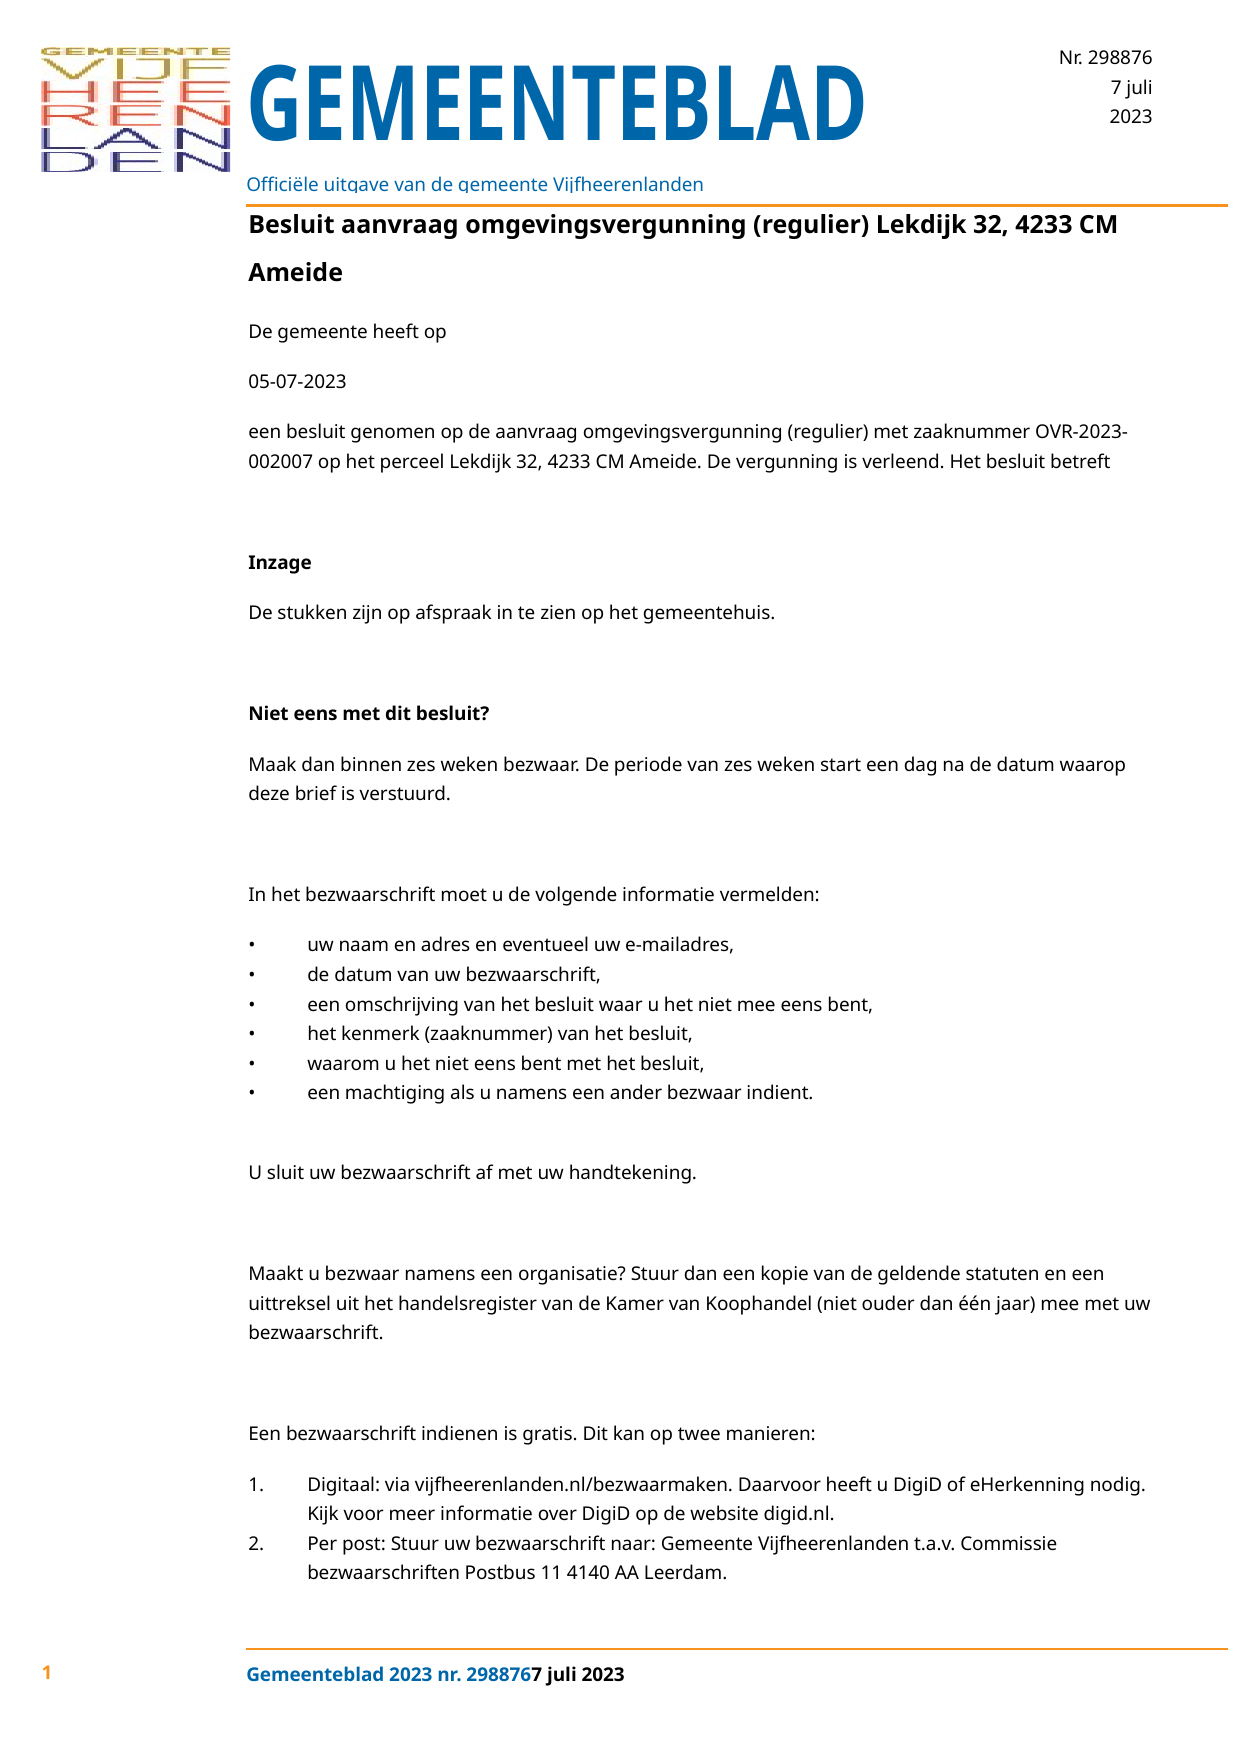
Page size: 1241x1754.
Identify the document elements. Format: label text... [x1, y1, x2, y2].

text In het bezwaarschrift moet u de volgende informatie vermelden: [248, 881, 1152, 907]
text Besluit aanvraag omgevingsvergunning (regulier) Lekdijk 32, 4233 CM Ameide [248, 207, 1152, 288]
text 05-07-2023 [248, 368, 1152, 394]
text De gemeente heeft op [248, 318, 1152, 344]
list een omschrijving van het besluit waar u het niet mee eens bent, [248, 991, 1152, 1017]
text een besluit genomen op de aanvraag omgevingsvergunning (regulier) met zaaknummer OVR-2023-002007 op het perceel Lekdijk 32, 4233 CM Ameide. De vergunning is verleend. Het besluit betreft [248, 419, 1152, 474]
list uw naam en adres en eventueel uw e-mailadres, [248, 932, 1152, 957]
text Inzage [248, 549, 1152, 575]
text De stukken zijn op afspraak in te zien op het gemeentehuis. [248, 599, 1152, 625]
list het kenmerk (zaaknummer) van het besluit, [248, 1020, 1152, 1046]
list de datum van uw bezwaarschrift, [248, 961, 1152, 987]
list Digitaal: via vijfheerenlanden.nl/bezwaarmaken. Daarvoor heeft u DigiD of eHerkenning nodig. Kijk voor meer informatie over DigiD op de website digid.nl. [248, 1471, 1152, 1526]
list waarom u het niet eens bent met het besluit, [248, 1050, 1152, 1076]
text Niet eens met dit besluit? [248, 700, 1152, 726]
list Per post: Stuur uw bezwaarschrift naar: Gemeente Vijfheerenlanden t.a.v. Commissie bezwaarschriften Postbus 11 4140 AA Leerdam. [248, 1530, 1152, 1585]
list een machtiging als u namens een ander bezwaar indient. [248, 1079, 1152, 1105]
text U sluit uw bezwaarschrift af met uw handtekening. [248, 1159, 1152, 1185]
text Een bezwaarschrift indienen is gratis. Dit kan op twee manieren: [248, 1420, 1152, 1446]
picture [41, 47, 231, 172]
text Maak dan binnen zes weken bezwaar. De periode van zes weken start een dag na de datum waarop deze brief is verstuurd. [248, 751, 1152, 806]
text Maakt u bezwaar namens een organisatie? Stuur dan een kopie van de geldende statuten en een uittreksel uit het handelsregister van de Kamer van Koophandel (niet ouder dan één jaar) mee met uw bezwaarschrift. [248, 1260, 1152, 1345]
